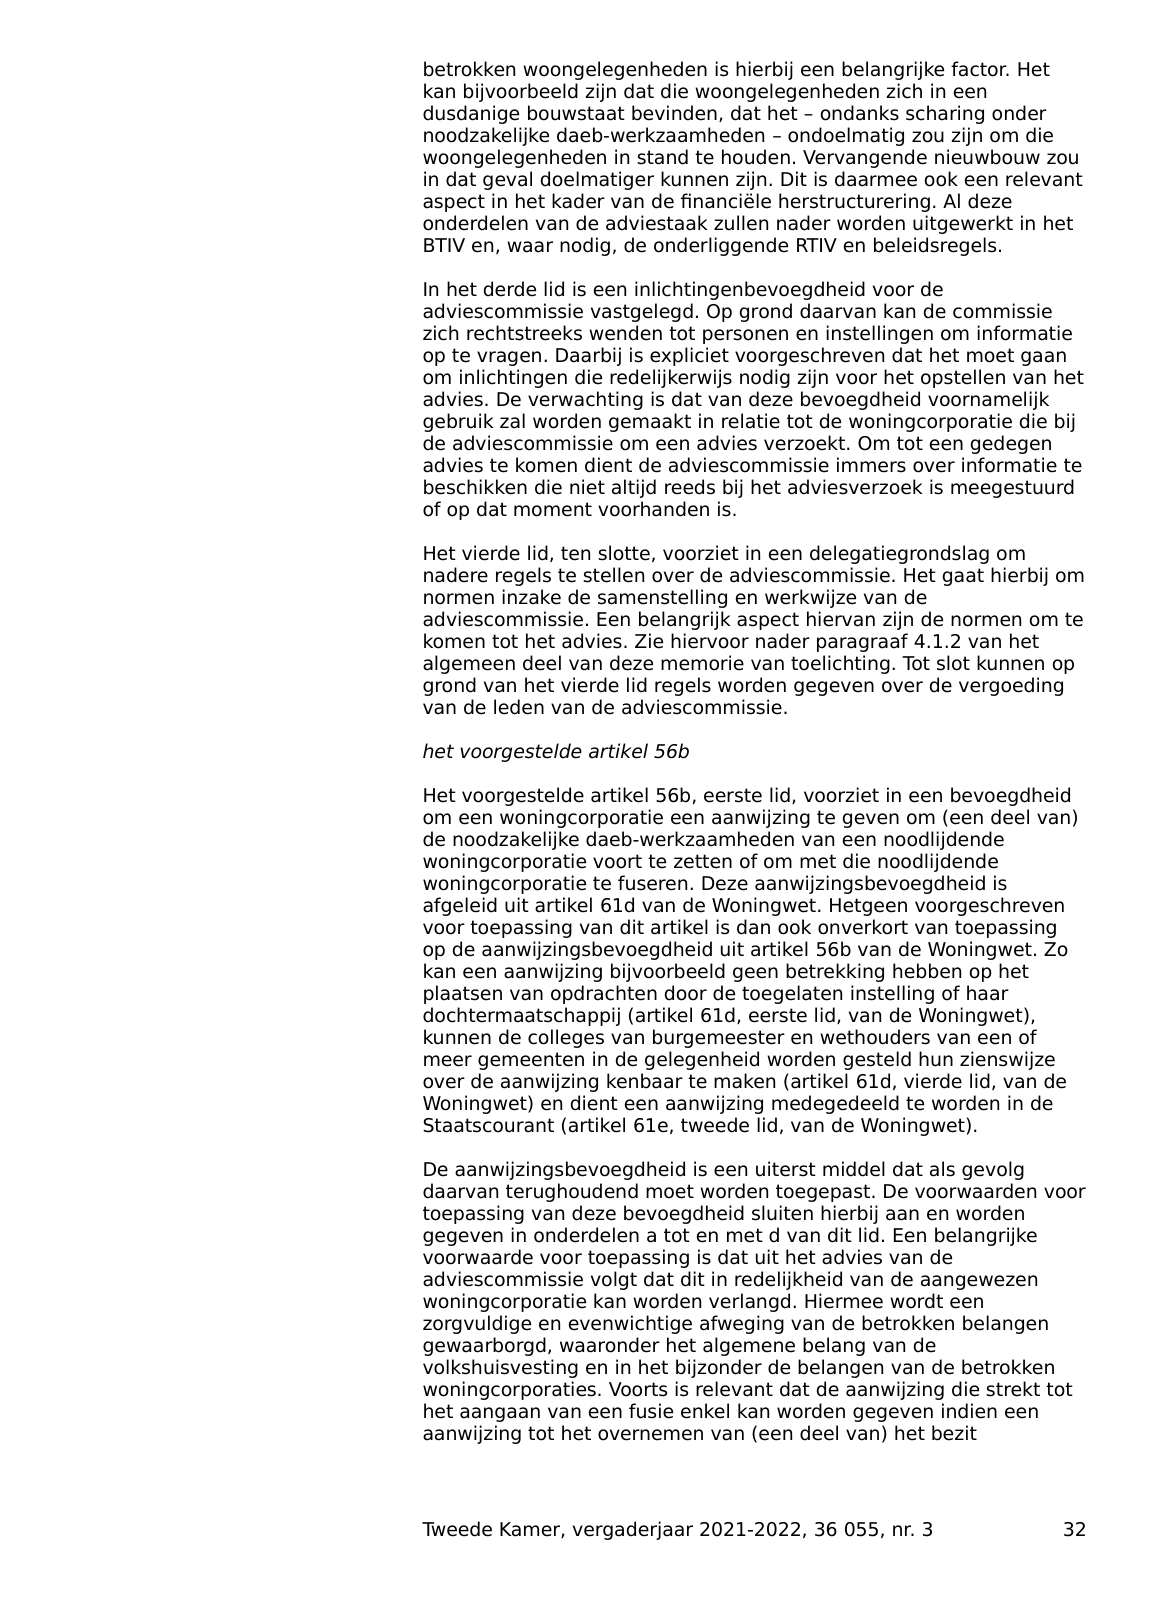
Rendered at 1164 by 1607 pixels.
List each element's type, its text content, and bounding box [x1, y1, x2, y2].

text Het voorgestelde artikel 56b, eerste lid, voorziet in een bevoegdheid om een woningcorporatie een aanwijzing te geven om (een deel van) de noodzakelijke daeb-werkzaamheden van een noodlijdende woningcorporatie voort te zetten of om met die noodlijdende woningcorporatie te fuseren. Deze aanwijzingsbevoegdheid is afgeleid uit artikel 61d van de Woningwet. Hetgeen voorgeschreven voor toepassing van dit artikel is dan ook onverkort van toepassing op de aanwijzingsbevoegdheid uit artikel 56b van de Woningwet. Zo kan een aanwijzing bijvoorbeeld geen betrekking hebben op het plaatsen van opdrachten door de toegelaten instelling of haar dochtermaatschappij (artikel 61d, eerste lid, van de Woningwet), kunnen de colleges van burgemeester en wethouders van een of meer gemeenten in de gelegenheid worden gesteld hun zienswijze over de aanwijzing kenbaar te maken (artikel 61d, vierde lid, van de Woningwet) en dient een aanwijzing medegedeeld te worden in de Staatscourant (artikel 61e, tweede lid, van de Woningwet). [422, 785, 1087, 1137]
text De aanwijzingsbevoegdheid is een uiterst middel dat als gevolg daarvan terughoudend moet worden toegepast. De voorwaarden voor toepassing van deze bevoegdheid sluiten hierbij aan en worden gegeven in onderdelen a tot en met d van dit lid. Een belangrijke voorwaarde voor toepassing is dat uit het advies van de adviescommissie volgt dat dit in redelijkheid van de aangewezen woningcorporatie kan worden verlangd. Hiermee wordt een zorgvuldige en evenwichtige afweging van de betrokken belangen gewaarborgd, waaronder het algemene belang van de volkshuisvesting en in het bijzonder de belangen van de betrokken woningcorporaties. Voorts is relevant dat de aanwijzing die strekt tot het aangaan van een fusie enkel kan worden gegeven indien een aanwijzing tot het overnemen van (een deel van) het bezit [422, 1159, 1087, 1445]
text betrokken woongelegenheden is hierbij een belangrijke factor. Het kan bijvoorbeeld zijn dat die woongelegenheden zich in een dusdanige bouwstaat bevinden, dat het – ondanks scharing onder noodzakelijke daeb-werkzaamheden – ondoelmatig zou zijn om die woongelegenheden in stand te houden. Vervangende nieuwbouw zou in dat geval doelmatiger kunnen zijn. Dit is daarmee ook een relevant aspect in het kader van de financiële herstructurering. Al deze onderdelen van de adviestaak zullen nader worden uitgewerkt in het BTIV en, waar nodig, de onderliggende RTIV en beleidsregels. [422, 59, 1087, 257]
subtitle het voorgestelde artikel 56b [422, 741, 1087, 763]
text Het vierde lid, ten slotte, voorziet in een delegatiegrondslag om nadere regels te stellen over de adviescommissie. Het gaat hierbij om normen inzake de samenstelling en werkwijze van de adviescommissie. Een belangrijk aspect hiervan zijn de normen om te komen tot het advies. Zie hiervoor nader paragraaf 4.1.2 van het algemeen deel van deze memorie van toelichting. Tot slot kunnen op grond van het vierde lid regels worden gegeven over de vergoeding van de leden van de adviescommissie. [422, 543, 1087, 719]
text In het derde lid is een inlichtingenbevoegdheid voor de adviescommissie vastgelegd. Op grond daarvan kan de commissie zich rechtstreeks wenden tot personen en instellingen om informatie op te vragen. Daarbij is expliciet voorgeschreven dat het moet gaan om inlichtingen die redelijkerwijs nodig zijn voor het opstellen van het advies. De verwachting is dat van deze bevoegdheid voornamelijk gebruik zal worden gemaakt in relatie tot de woningcorporatie die bij de adviescommissie om een advies verzoekt. Om tot een gedegen advies te komen dient de adviescommissie immers over informatie te beschikken die niet altijd reeds bij het adviesverzoek is meegestuurd of op dat moment voorhanden is. [422, 279, 1087, 521]
